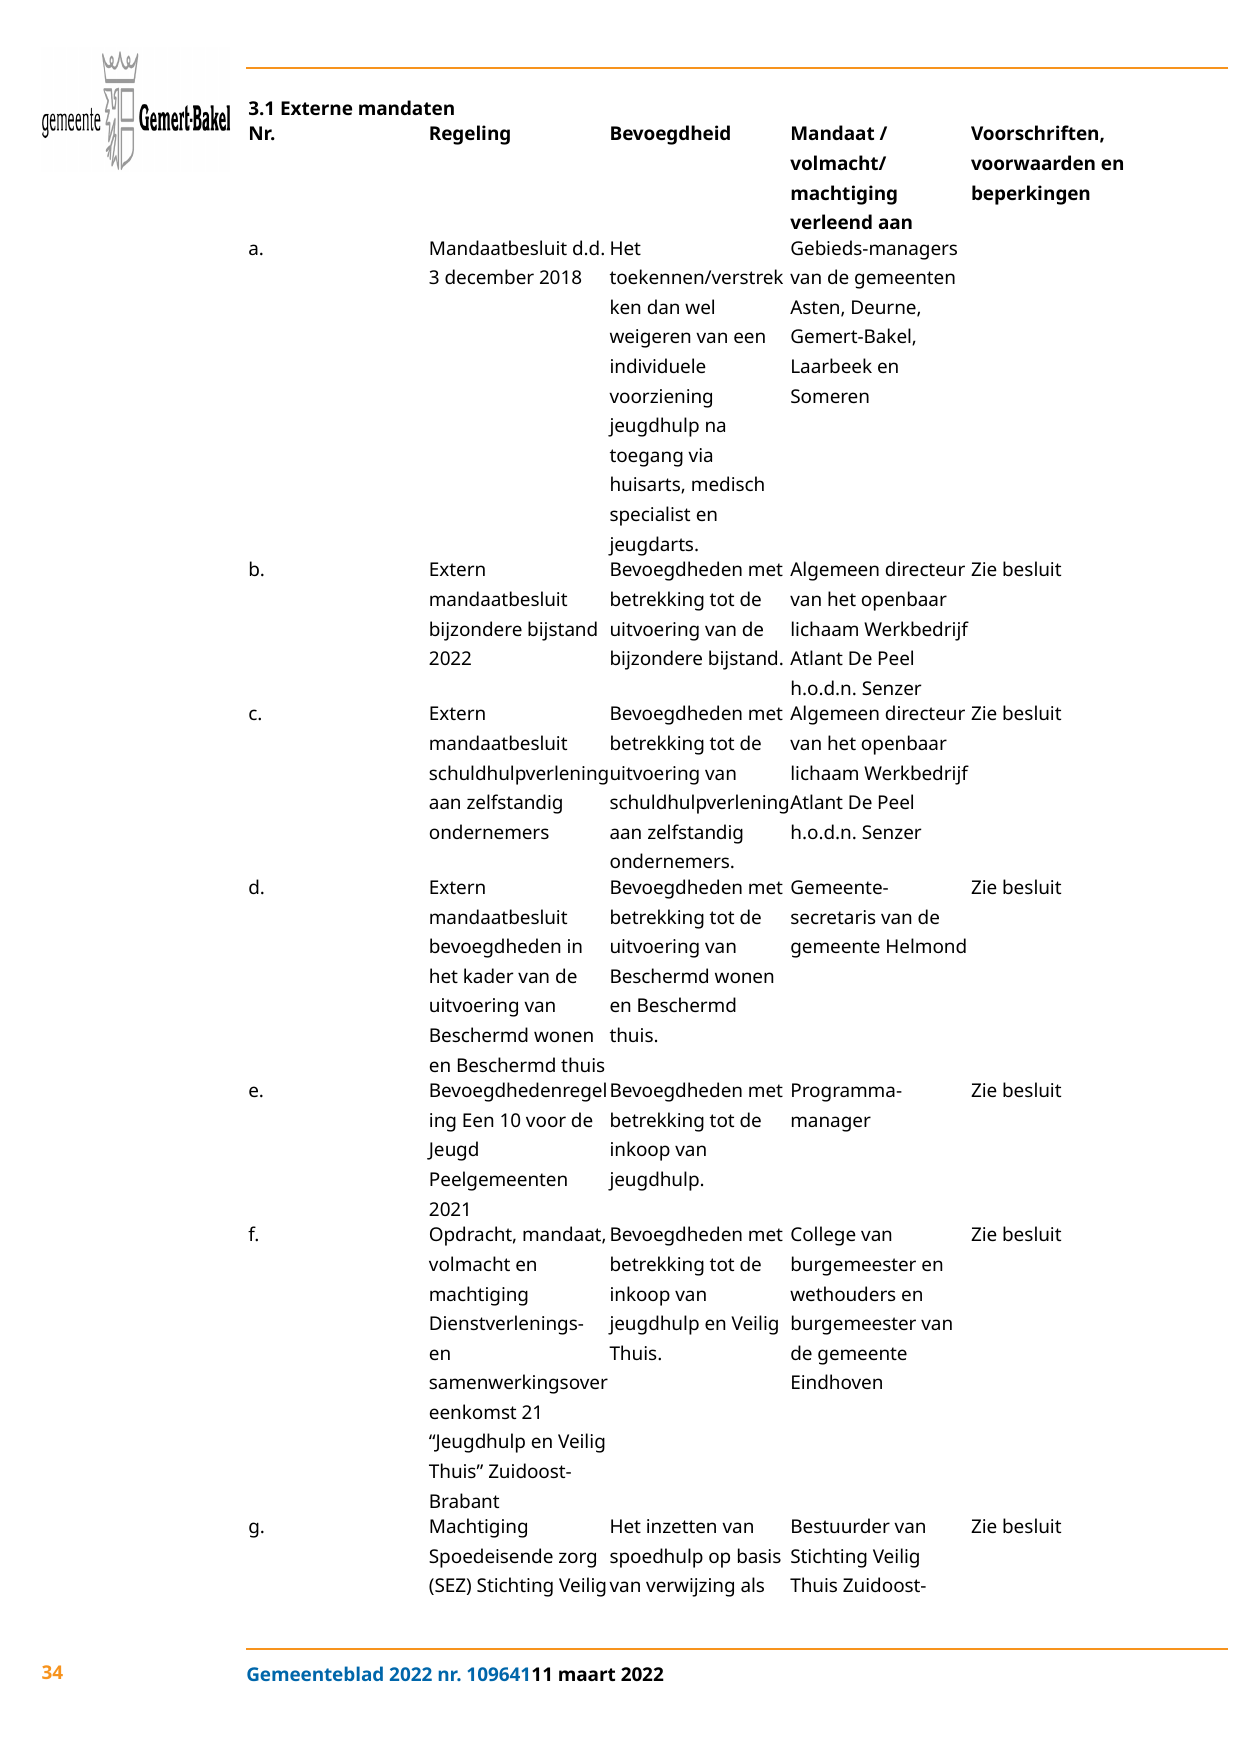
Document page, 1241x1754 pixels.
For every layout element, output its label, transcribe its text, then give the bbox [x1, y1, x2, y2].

table_cell Bestuurder van Stichting Veilig Thuis Zuidoost- [790, 1514, 971, 1598]
table_cell g. [248, 1514, 429, 1598]
table_cell Bevoegdheden met betrekking tot de uitvoering van schuldhulpverlening aan zelfstandig ondernemers. [609, 701, 790, 874]
table_cell Algemeen directeur van het openbaar lichaam Werkbedrijf Atlant De Peel h.o.d.n. Senzer [790, 557, 971, 701]
table_cell f. [248, 1222, 429, 1513]
table_cell b. [248, 557, 429, 701]
table_cell Opdracht, mandaat, volmacht en machtiging Dienstverlenings- en samenwerkingsovereenkomst 21 “Jeugdhulp en Veilig Thuis” Zuidoost-Brabant [429, 1222, 609, 1513]
table_cell Algemeen directeur van het openbaar lichaam Werkbedrijf Atlant De Peel h.o.d.n. Senzer [790, 701, 971, 874]
table_cell Bevoegdheden met betrekking tot de inkoop van jeugdhulp en Veilig Thuis. [609, 1222, 790, 1513]
table_cell a. [248, 235, 429, 557]
table_cell Bevoegdheden met betrekking tot de inkoop van jeugdhulp. [609, 1078, 790, 1222]
table_cell Zie besluit [971, 874, 1152, 1077]
table_cell Nr. [248, 121, 429, 235]
table_cell Regeling [429, 121, 609, 235]
table_cell Voorschriften, voorwaarden en beperkingen [971, 121, 1152, 235]
table_header 3.1 Externe mandaten [248, 95, 1152, 121]
table_cell Gemeente-secretaris van de gemeente Helmond [790, 874, 971, 1077]
table_cell Extern mandaatbesluit bevoegdheden in het kader van de uitvoering van Beschermd wonen en Beschermd thuis [429, 874, 609, 1077]
table_cell Gebieds-managers van de gemeenten Asten, Deurne, Gemert-Bakel, Laarbeek en Someren [790, 235, 971, 557]
table_cell Extern mandaatbesluit schuldhulpverlening aan zelfstandig ondernemers [429, 701, 609, 874]
table_cell Zie besluit [971, 557, 1152, 701]
table_cell College van burgemeester en wethouders en burgemeester van de gemeente Eindhoven [790, 1222, 971, 1513]
table_cell Bevoegdhedenregeling Een 10 voor de Jeugd Peelgemeenten 2021 [429, 1078, 609, 1222]
table_cell [971, 235, 1152, 557]
table_cell c. [248, 701, 429, 874]
table_cell Bevoegdheid [609, 121, 790, 235]
table_cell Zie besluit [971, 1222, 1152, 1513]
table_cell Zie besluit [971, 701, 1152, 874]
table_cell Bevoegdheden met betrekking tot de uitvoering van Beschermd wonen en Beschermd thuis. [609, 874, 790, 1077]
table_cell d. [248, 874, 429, 1077]
table_cell Het toekennen/verstrekken dan wel weigeren van een individuele voorziening jeugdhulp na toegang via huisarts, medisch specialist en jeugdarts. [609, 235, 790, 557]
table_cell e. [248, 1078, 429, 1222]
picture [41, 47, 231, 172]
table_cell Het inzetten van spoedhulp op basis van verwijzing als [609, 1514, 790, 1598]
table_cell Programma-manager [790, 1078, 971, 1222]
table_cell Machtiging Spoedeisende zorg (SEZ) Stichting Veilig [429, 1514, 609, 1598]
table_cell Zie besluit [971, 1078, 1152, 1222]
table_cell Zie besluit [971, 1514, 1152, 1598]
table_cell Mandaatbesluit d.d. 3 december 2018 [429, 235, 609, 557]
table_cell Mandaat / volmacht/ machtiging verleend aan [790, 121, 971, 235]
table_cell Bevoegdheden met betrekking tot de uitvoering van de bijzondere bijstand. [609, 557, 790, 701]
table_cell Extern mandaatbesluit bijzondere bijstand 2022 [429, 557, 609, 701]
